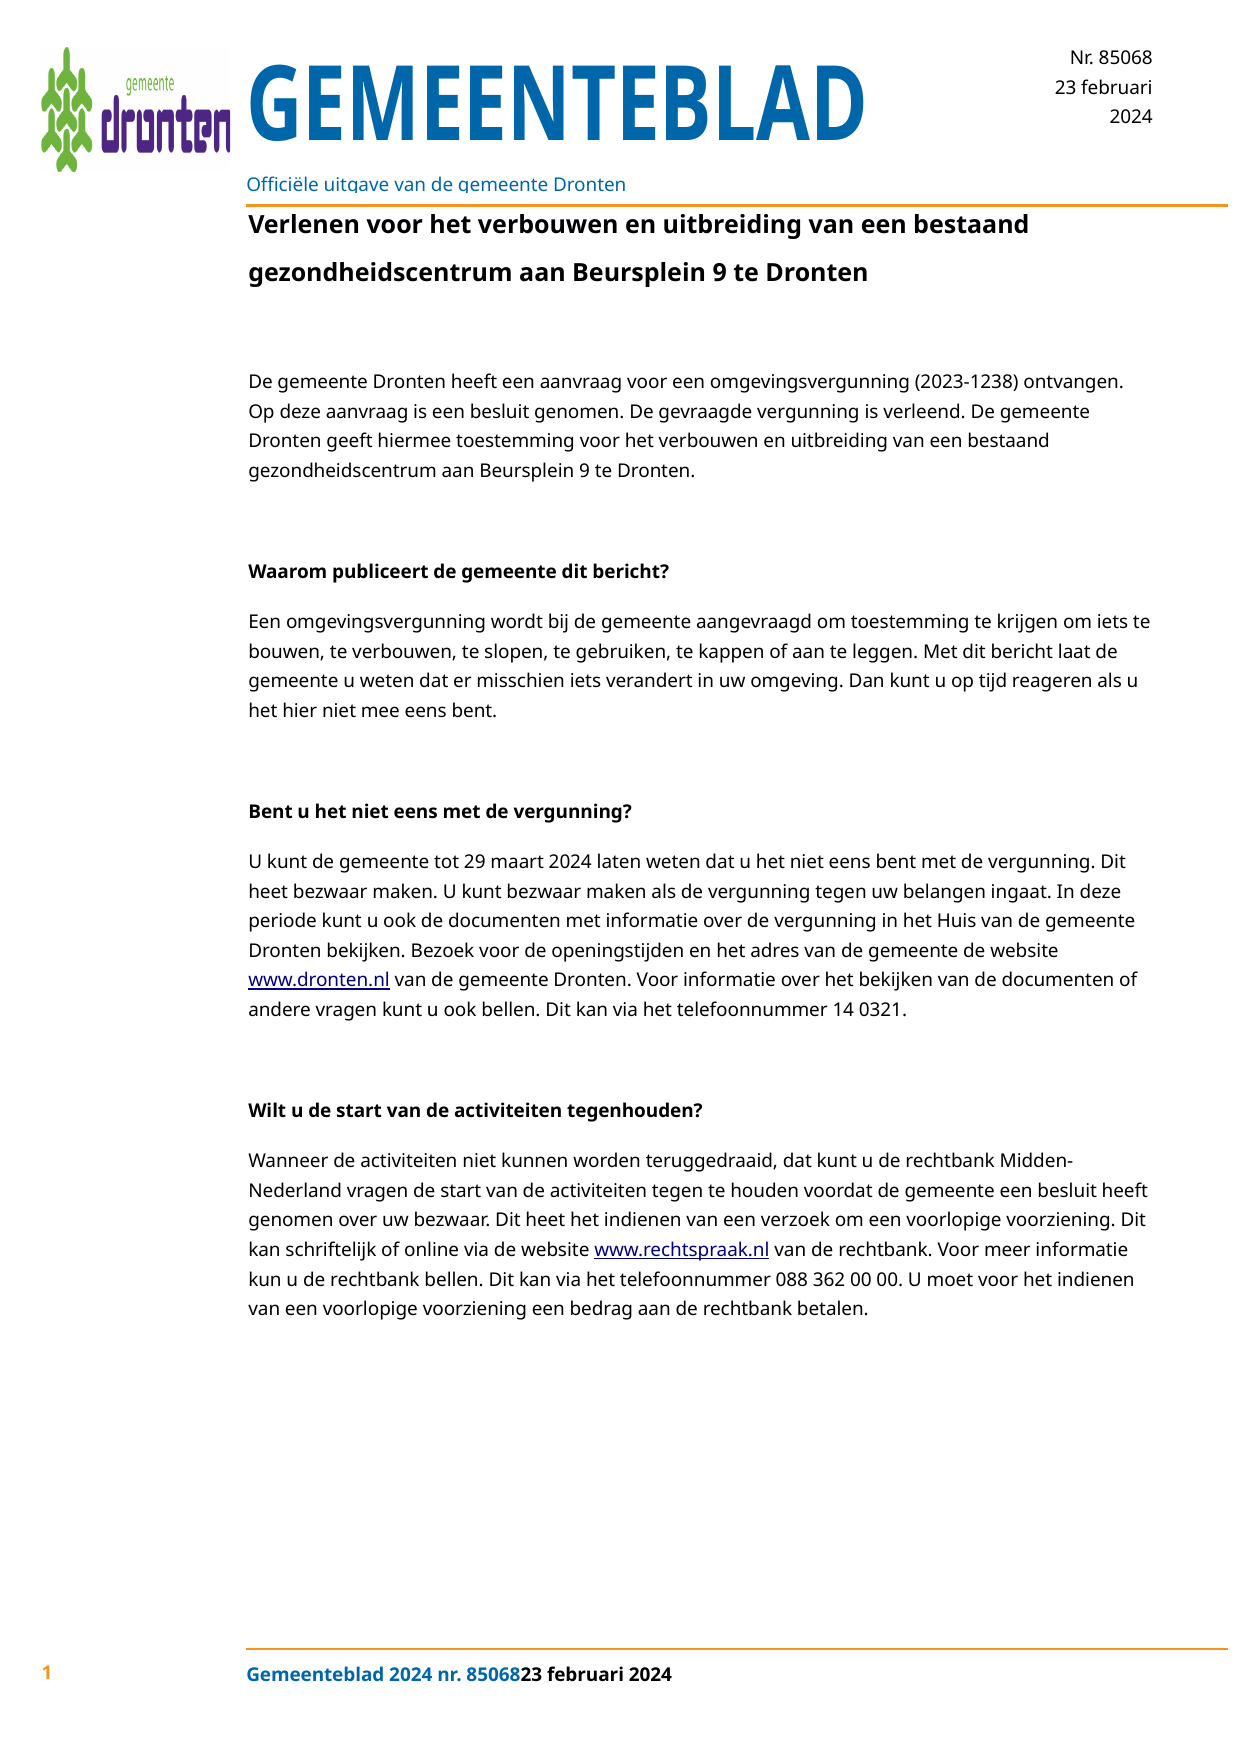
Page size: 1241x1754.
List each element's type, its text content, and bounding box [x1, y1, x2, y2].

text Wanneer de activiteiten niet kunnen worden teruggedraaid, dat kunt u de rechtbank Midden-Nederland vragen de start van de activiteiten tegen te houden voordat de gemeente een besluit heeft genomen over uw bezwaar. Dit heet het indienen van een verzoek om een voorlopige voorziening. Dit kan schriftelijk of online via de website www.rechtspraak.nl van de rechtbank. Voor meer informatie kun u de rechtbank bellen. Dit kan via het telefoonnummer 088 362 00 00. U moet voor het indienen van een voorlopige voorziening een bedrag aan de rechtbank betalen. [248, 1147, 1152, 1321]
text Bent u het niet eens met de vergunning? [248, 798, 1152, 824]
text U kunt de gemeente tot 29 maart 2024 laten weten dat u het niet eens bent met de vergunning. Dit heet bezwaar maken. U kunt bezwaar maken als de vergunning tegen uw belangen ingaat. In deze periode kunt u ook de documenten met informatie over de vergunning in het Huis van de gemeente Dronten bekijken. Bezoek voor de openingstijden en het adres van de gemeente de website www.dronten.nl van de gemeente Dronten. Voor informatie over het bekijken van de documenten of andere vragen kunt u ook bellen. Dit kan via het telefoonnummer 14 0321. [248, 848, 1152, 1022]
text Waarom publiceert de gemeente dit bericht? [248, 558, 1152, 584]
text Een omgevingsvergunning wordt bij de gemeente aangevraagd om toestemming te krijgen om iets te bouwen, te verbouwen, te slopen, te gebruiken, te kappen of aan te leggen. Met dit bericht laat de gemeente u weten dat er misschien iets verandert in uw omgeving. Dan kunt u op tijd reageren als u het hier niet mee eens bent. [248, 608, 1152, 723]
text Verlenen voor het verbouwen en uitbreiding van een bestaand gezondheidscentrum aan Beursplein 9 te Dronten [248, 207, 1152, 288]
picture [41, 47, 231, 172]
text Wilt u de start van de activiteiten tegenhouden? [248, 1097, 1152, 1123]
text De gemeente Dronten heeft een aanvraag voor een omgevingsvergunning (2023-1238) ontvangen. Op deze aanvraag is een besluit genomen. De gevraagde vergunning is verleend. De gemeente Dronten geeft hiermee toestemming voor het verbouwen en uitbreiding van een bestaand gezondheidscentrum aan Beursplein 9 te Dronten. [248, 368, 1152, 483]
